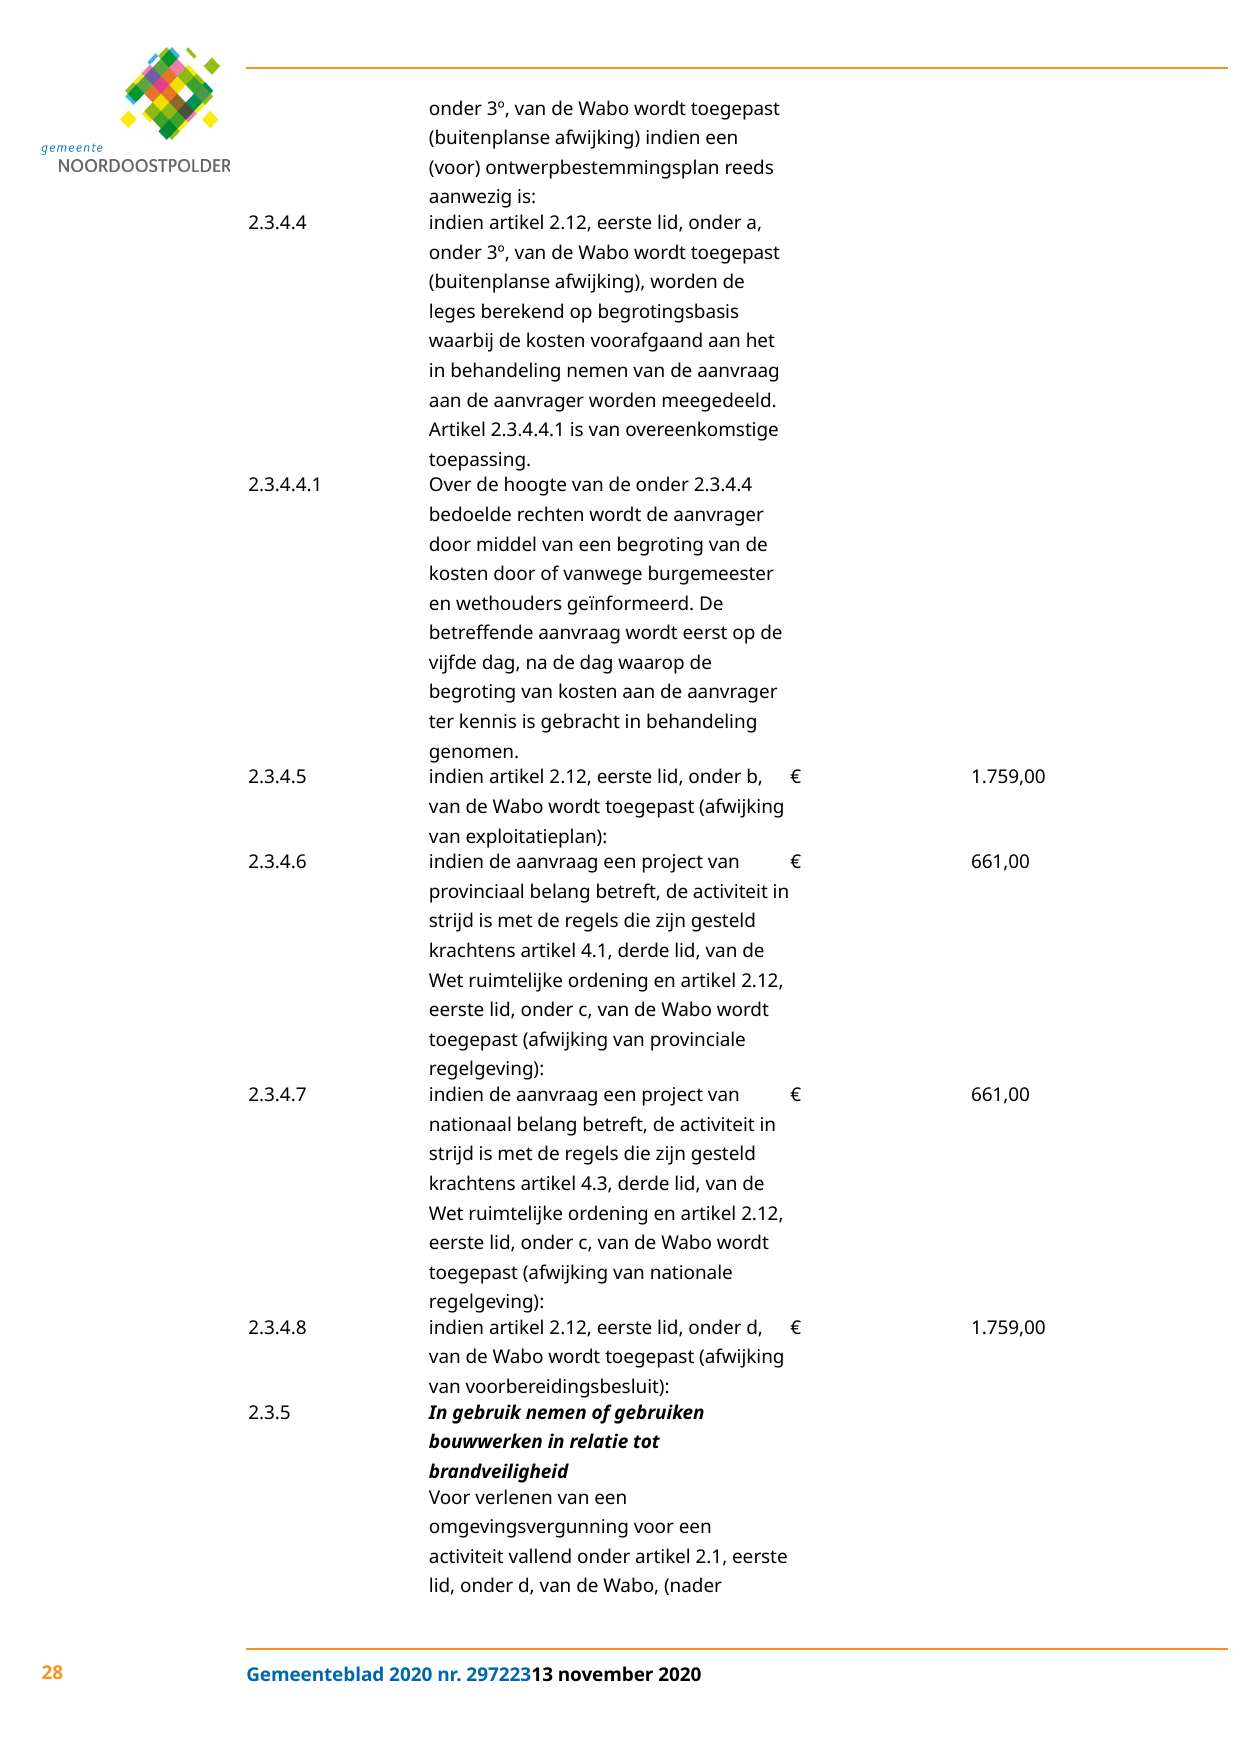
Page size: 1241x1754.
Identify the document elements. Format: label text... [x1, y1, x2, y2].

table_cell 2.3.4.4.1 [248, 472, 429, 764]
table_cell 2.3.4.6 [248, 849, 429, 1081]
table_cell [971, 209, 1152, 472]
table_cell onder 3º, van de Wabo wordt toegepast (buitenplanse afwijking) indien een (voor) ontwerpbestemmingsplan reeds aanwezig is: [429, 95, 790, 209]
table_cell [790, 209, 971, 472]
table_cell 2.3.4.5 [248, 764, 429, 848]
table_cell 1.759,00 [971, 764, 1152, 848]
table_cell [790, 95, 971, 209]
table_cell [971, 95, 1152, 209]
table_cell indien artikel 2.12, eerste lid, onder a, onder 3º, van de Wabo wordt toegepast (buitenplanse afwijking), worden de leges berekend op begrotingsbasis waarbij de kosten voorafgaand aan het in behandeling nemen van de aanvraag aan de aanvrager worden meegedeeld. Artikel 2.3.4.4.1 is van overeenkomstige toepassing. [429, 209, 790, 472]
table_cell 661,00 [971, 1081, 1152, 1314]
table_cell [248, 1484, 429, 1598]
table_cell [248, 95, 429, 209]
table_cell 661,00 [971, 849, 1152, 1081]
table_cell indien de aanvraag een project van nationaal belang betreft, de activiteit in strijd is met de regels die zijn gesteld krachtens artikel 4.3, derde lid, van de Wet ruimtelijke ordening en artikel 2.12, eerste lid, onder c, van de Wabo wordt toegepast (afwijking van nationale regelgeving): [429, 1081, 790, 1314]
table_cell [971, 1399, 1152, 1484]
picture [41, 47, 231, 172]
table_cell 2.3.4.8 [248, 1314, 429, 1399]
table_cell € [790, 764, 971, 848]
table_cell 1.759,00 [971, 1314, 1152, 1399]
table_cell € [790, 1314, 971, 1399]
table_cell [790, 1484, 971, 1598]
table_cell indien artikel 2.12, eerste lid, onder b, van de Wabo wordt toegepast (afwijking van exploitatieplan): [429, 764, 790, 848]
table_cell Over de hoogte van de onder 2.3.4.4 bedoelde rechten wordt de aanvrager door middel van een begroting van de kosten door of vanwege burgemeester en wethouders geïnformeerd. De betreffende aanvraag wordt eerst op de vijfde dag, na de dag waarop de begroting van kosten aan de aanvrager ter kennis is gebracht in behandeling genomen. [429, 472, 790, 764]
table_cell Voor verlenen van een omgevingsvergunning voor een activiteit vallend onder artikel 2.1, eerste lid, onder d, van de Wabo, (nader [429, 1484, 790, 1598]
table_cell [971, 472, 1152, 764]
table_cell In gebruik nemen of gebruiken bouwwerken in relatie tot brandveiligheid [429, 1399, 790, 1484]
table_cell indien de aanvraag een project van provinciaal belang betreft, de activiteit in strijd is met de regels die zijn gesteld krachtens artikel 4.1, derde lid, van de Wet ruimtelijke ordening en artikel 2.12, eerste lid, onder c, van de Wabo wordt toegepast (afwijking van provinciale regelgeving): [429, 849, 790, 1081]
table_cell 2.3.4.4 [248, 209, 429, 472]
table_cell 2.3.5 [248, 1399, 429, 1484]
table_cell [790, 472, 971, 764]
table_cell € [790, 1081, 971, 1314]
table_cell € [790, 849, 971, 1081]
table_cell indien artikel 2.12, eerste lid, onder d, van de Wabo wordt toegepast (afwijking van voorbereidingsbesluit): [429, 1314, 790, 1399]
table_cell [790, 1399, 971, 1484]
table_cell 2.3.4.7 [248, 1081, 429, 1314]
table_cell [971, 1484, 1152, 1598]
